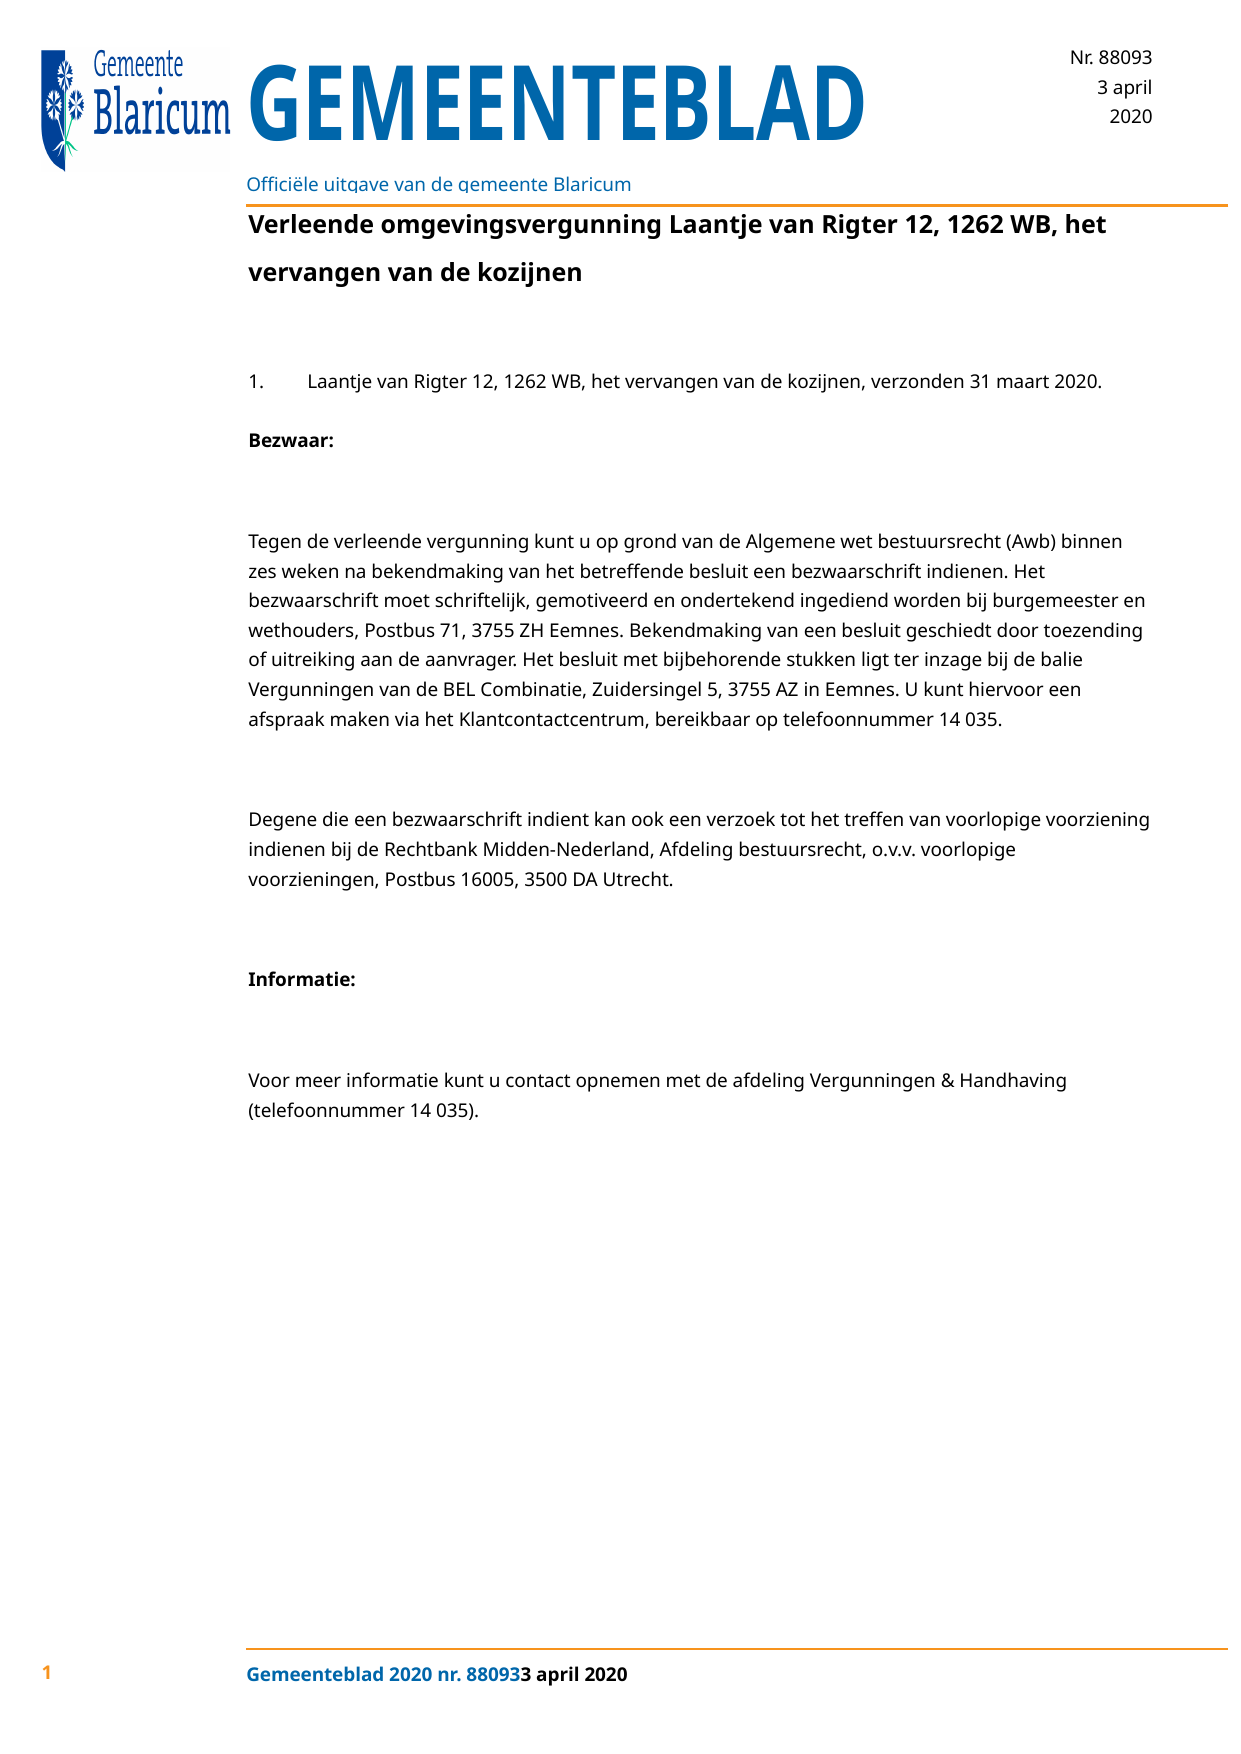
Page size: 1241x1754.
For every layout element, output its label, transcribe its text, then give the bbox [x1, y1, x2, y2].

text Voor meer informatie kunt u contact opnemen met de afdeling Vergunningen & Handhaving (telefoonnummer 14 035). [248, 1067, 1152, 1123]
text Verleende omgevingsvergunning Laantje van Rigter 12, 1262 WB, het vervangen van de kozijnen [248, 207, 1152, 288]
text Degene die een bezwaarschrift indient kan ook een verzoek tot het treffen van voorlopige voorziening indienen bij de Rechtbank Midden-Nederland, Afdeling bestuursrecht, o.v.v. voorlopige voorzieningen, Postbus 16005, 3500 DA Utrecht. [248, 807, 1152, 892]
text Informatie: [248, 967, 1152, 992]
list Laantje van Rigter 12, 1262 WB, het vervangen van de kozijnen, verzonden 31 maart 2020. [248, 368, 1152, 394]
text Tegen de verleende vergunning kunt u op grond van de Algemene wet bestuursrecht (Awb) binnen zes weken na bekendmaking van het betreffende besluit een bezwaarschrift indienen. Het bezwaarschrift moet schriftelijk, gemotiveerd en ondertekend ingediend worden bij burgemeester en wethouders, Postbus 71, 3755 ZH Eemnes. Bekendmaking van een besluit geschiedt door toezending of uitreiking aan de aanvrager. Het besluit met bijbehorende stukken ligt ter inzage bij de balie Vergunningen van de BEL Combinatie, Zuidersingel 5, 3755 AZ in Eemnes. U kunt hiervoor een afspraak maken via het Klantcontactcentrum, bereikbaar op telefoonnummer 14 035. [248, 528, 1152, 732]
text Bezwaar: [248, 427, 1152, 453]
picture [41, 47, 231, 172]
